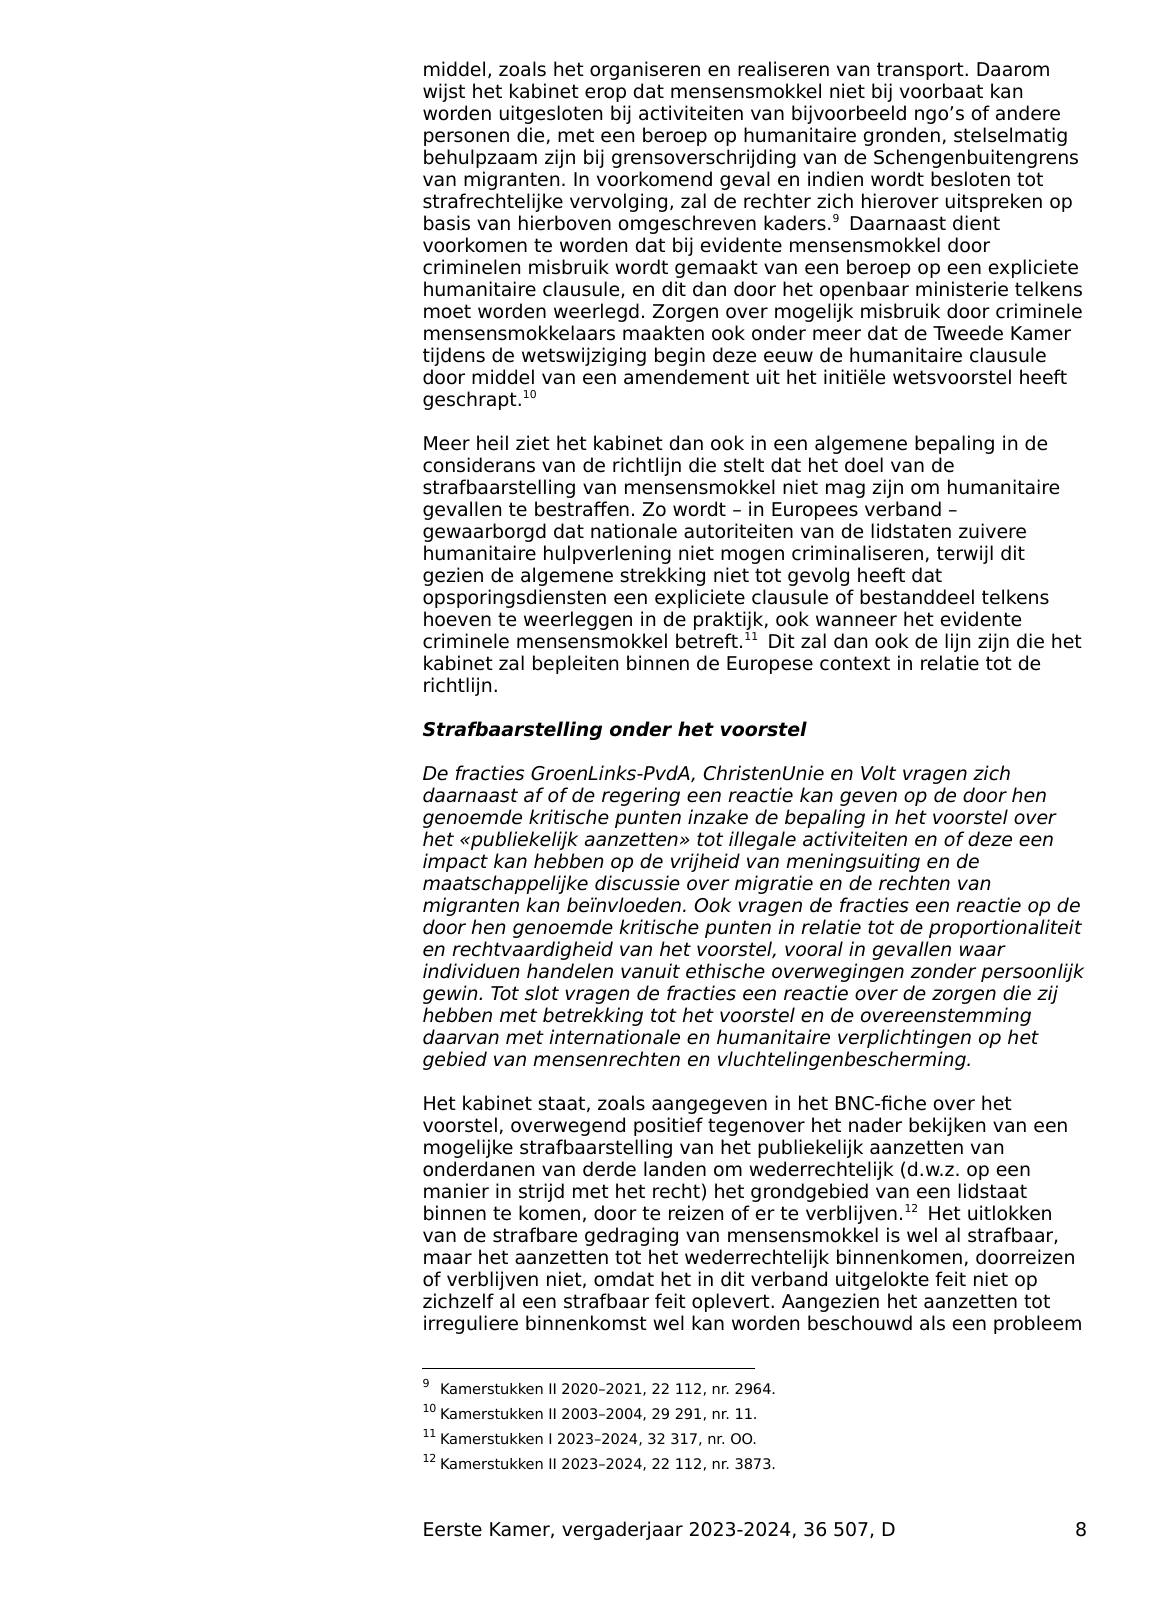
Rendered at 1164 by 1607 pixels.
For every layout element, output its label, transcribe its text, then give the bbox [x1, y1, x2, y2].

text Kamerstukken II 2023–2024, 22 112, nr. 3873. [422, 1452, 1087, 1474]
text Kamerstukken II 2003–2004, 29 291, nr. 11. [422, 1402, 1087, 1424]
text Het kabinet staat, zoals aangegeven in het BNC-fiche over het voorstel, overwegend positief tegenover het nader bekijken van een mogelijke strafbaarstelling van het publiekelijk aanzetten van onderdanen van derde landen om wederrechtelijk (d.w.z. op een manier in strijd met het recht) het grondgebied van een lidstaat binnen te komen, door te reizen of er te verblijven. Het uitlokken van de strafbare gedraging van mensensmokkel is wel al strafbaar, maar het aanzetten tot het wederrechtelijk binnenkomen, doorreizen of verblijven niet, omdat het in dit verband uitgelokte feit niet op zichzelf al een strafbaar feit oplevert. Aangezien het aanzetten tot irreguliere binnenkomst wel kan worden beschouwd als een probleem [422, 1093, 1087, 1335]
text De fracties GroenLinks-PvdA, ChristenUnie en Volt vragen zich daarnaast af of de regering een reactie kan geven op de door hen genoemde kritische punten inzake de bepaling in het voorstel over het «publiekelijk aanzetten» tot illegale activiteiten en of deze een impact kan hebben op de vrijheid van meningsuiting en de maatschappelijke discussie over migratie en de rechten van migranten kan beïnvloeden. Ook vragen de fracties een reactie op de door hen genoemde kritische punten in relatie tot de proportionaliteit en rechtvaardigheid van het voorstel, vooral in gevallen waar individuen handelen vanuit ethische overwegingen zonder persoonlijk gewin. Tot slot vragen de fracties een reactie over de zorgen die zij hebben met betrekking tot het voorstel en de overeenstemming daarvan met internationale en humanitaire verplichtingen op het gebied van mensenrechten en vluchtelingenbescherming. [422, 763, 1087, 1071]
subtitle Strafbaarstelling onder het voorstel [422, 719, 1087, 741]
text Kamerstukken I 2023–2024, 32 317, nr. OO. [422, 1427, 1087, 1449]
text Kamerstukken II 2020–2021, 22 112, nr. 2964. [422, 1377, 1087, 1399]
text Meer heil ziet het kabinet dan ook in een algemene bepaling in de considerans van de richtlijn die stelt dat het doel van de strafbaarstelling van mensensmokkel niet mag zijn om humanitaire gevallen te bestraffen. Zo wordt – in Europees verband – gewaarborgd dat nationale autoriteiten van de lidstaten zuivere humanitaire hulpverlening niet mogen criminaliseren, terwijl dit gezien de algemene strekking niet tot gevolg heeft dat opsporingsdiensten een expliciete clausule of bestanddeel telkens hoeven te weerleggen in de praktijk, ook wanneer het evidente criminele mensensmokkel betreft. Dit zal dan ook de lijn zijn die het kabinet zal bepleiten binnen de Europese context in relatie tot de richtlijn. [422, 433, 1087, 697]
text middel, zoals het organiseren en realiseren van transport. Daarom wijst het kabinet erop dat mensensmokkel niet bij voorbaat kan worden uitgesloten bij activiteiten van bijvoorbeeld ngo’s of andere personen die, met een beroep op humanitaire gronden, stelselmatig behulpzaam zijn bij grensoverschrijding van de Schengenbuitengrens van migranten. In voorkomend geval en indien wordt besloten tot strafrechtelijke vervolging, zal de rechter zich hierover uitspreken op basis van hierboven omgeschreven kaders. Daarnaast dient voorkomen te worden dat bij evidente mensensmokkel door criminelen misbruik wordt gemaakt van een beroep op een expliciete humanitaire clausule, en dit dan door het openbaar ministerie telkens moet worden weerlegd. Zorgen over mogelijk misbruik door criminele mensensmokkelaars maakten ook onder meer dat de Tweede Kamer tijdens de wetswijziging begin deze eeuw de humanitaire clausule door middel van een amendement uit het initiële wetsvoorstel heeft geschrapt. [422, 59, 1087, 411]
